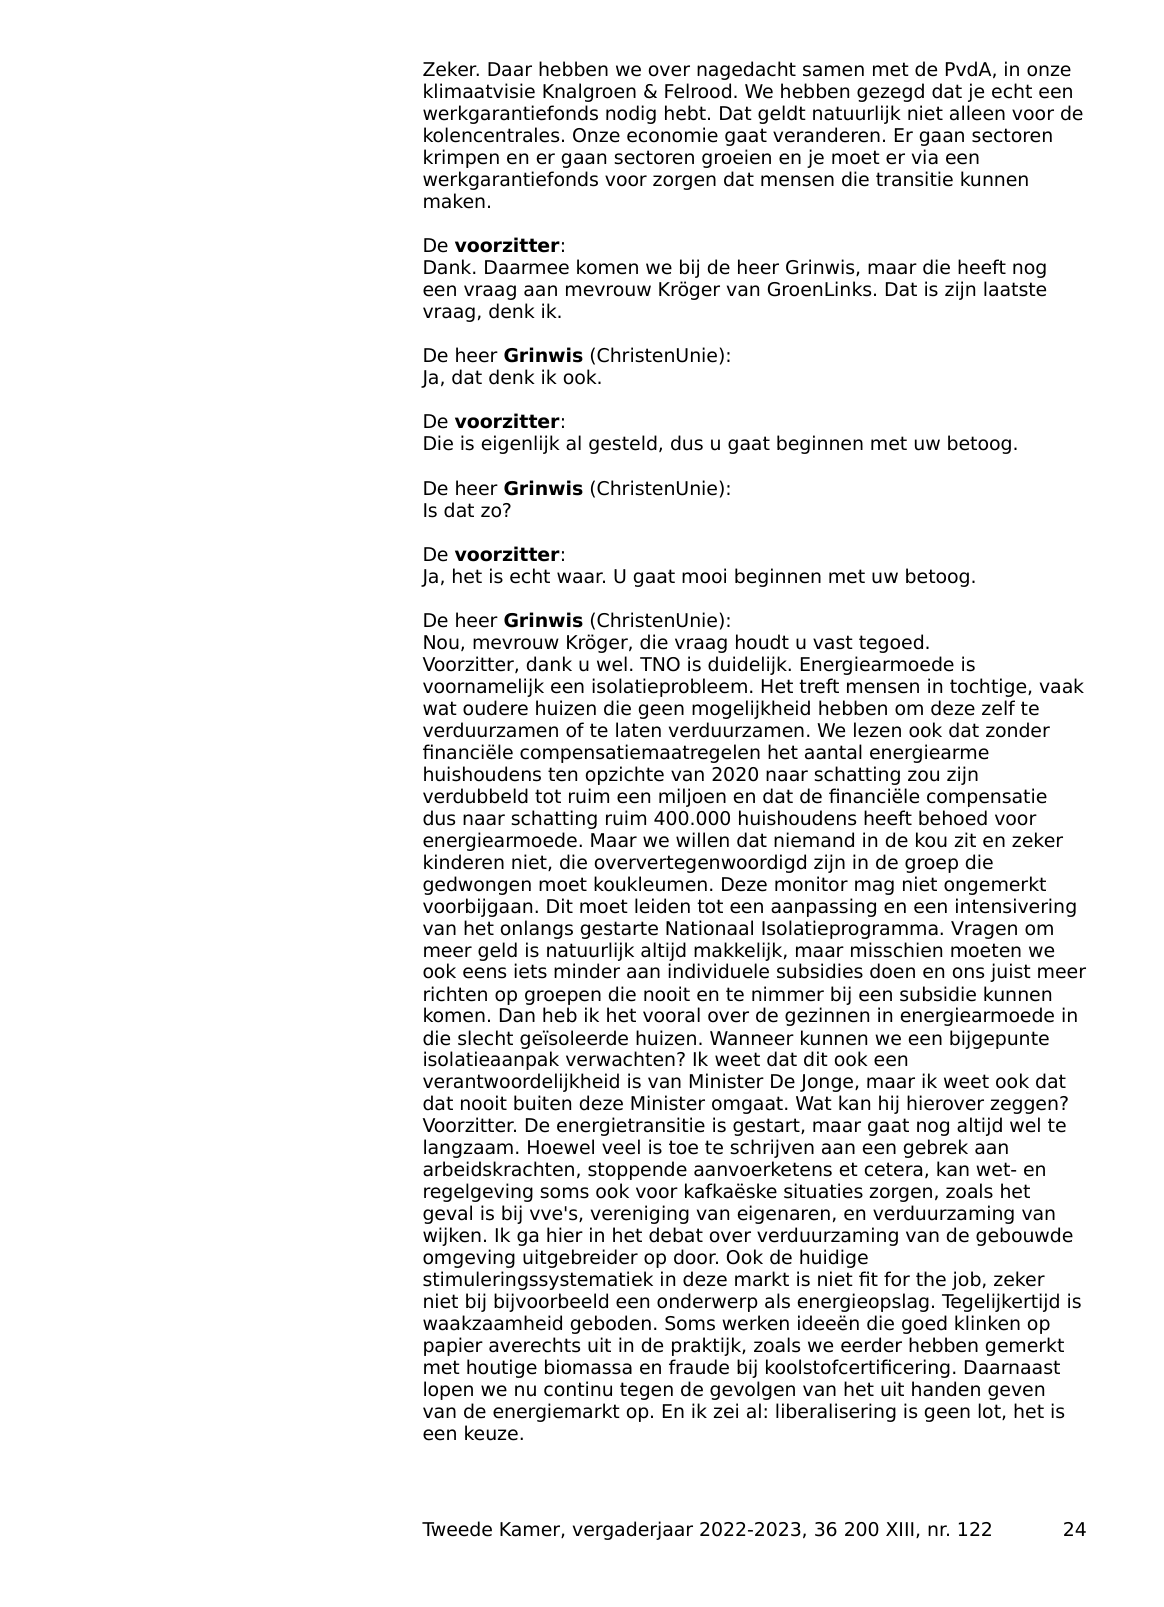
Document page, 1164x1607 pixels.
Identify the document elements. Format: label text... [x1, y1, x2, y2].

text De heer Grinwis (ChristenUnie): [422, 610, 1087, 632]
text Zeker. Daar hebben we over nagedacht samen met de PvdA, in onze klimaatvisie Knalgroen & Felrood. We hebben gezegd dat je echt een werkgarantiefonds nodig hebt. Dat geldt natuurlijk niet alleen voor de kolencentrales. Onze economie gaat veranderen. Er gaan sectoren krimpen en er gaan sectoren groeien en je moet er via een werkgarantiefonds voor zorgen dat mensen die transitie kunnen maken. [422, 59, 1087, 213]
text Dank. Daarmee komen we bij de heer Grinwis, maar die heeft nog een vraag aan mevrouw Kröger van GroenLinks. Dat is zijn laatste vraag, denk ik. [422, 257, 1087, 323]
text De voorzitter: [422, 235, 1087, 257]
text De voorzitter: [422, 411, 1087, 433]
text Ja, het is echt waar. U gaat mooi beginnen met uw betoog. [422, 566, 1087, 588]
text Ja, dat denk ik ook. [422, 367, 1087, 389]
text Voorzitter, dank u wel. TNO is duidelijk. Energiearmoede is voornamelijk een isolatieprobleem. Het treft mensen in tochtige, vaak wat oudere huizen die geen mogelijkheid hebben om deze zelf te verduurzamen of te laten verduurzamen. We lezen ook dat zonder financiële compensatiemaatregelen het aantal energiearme huishoudens ten opzichte van 2020 naar schatting zou zijn verdubbeld tot ruim een miljoen en dat de financiële compensatie dus naar schatting ruim 400.000 huishoudens heeft behoed voor energiearmoede. Maar we willen dat niemand in de kou zit en zeker kinderen niet, die oververtegenwoordigd zijn in de groep die gedwongen moet koukleumen. Deze monitor mag niet ongemerkt voorbijgaan. Dit moet leiden tot een aanpassing en een intensivering van het onlangs gestarte Nationaal Isolatieprogramma. Vragen om meer geld is natuurlijk altijd makkelijk, maar misschien moeten we ook eens iets minder aan individuele subsidies doen en ons juist meer richten op groepen die nooit en te nimmer bij een subsidie kunnen komen. Dan heb ik het vooral over de gezinnen in energiearmoede in die slecht geïsoleerde huizen. Wanneer kunnen we een bijgepunte isolatieaanpak verwachten? Ik weet dat dit ook een verantwoordelijkheid is van Minister De Jonge, maar ik weet ook dat dat nooit buiten deze Minister omgaat. Wat kan hij hierover zeggen? [422, 654, 1087, 1115]
text De heer Grinwis (ChristenUnie): [422, 345, 1087, 367]
text Die is eigenlijk al gesteld, dus u gaat beginnen met uw betoog. [422, 433, 1087, 455]
text De voorzitter: [422, 544, 1087, 566]
text Voorzitter. De energietransitie is gestart, maar gaat nog altijd wel te langzaam. Hoewel veel is toe te schrijven aan een gebrek aan arbeidskrachten, stoppende aanvoerketens et cetera, kan wet- en regelgeving soms ook voor kafkaëske situaties zorgen, zoals het geval is bij vve's, vereniging van eigenaren, en verduurzaming van wijken. Ik ga hier in het debat over verduurzaming van de gebouwde omgeving uitgebreider op door. Ook de huidige stimuleringssystematiek in deze markt is niet fit for the job, zeker niet bij bijvoorbeeld een onderwerp als energieopslag. Tegelijkertijd is waakzaamheid geboden. Soms werken ideeën die goed klinken op papier averechts uit in de praktijk, zoals we eerder hebben gemerkt met houtige biomassa en fraude bij koolstofcertificering. Daarnaast lopen we nu continu tegen de gevolgen van het uit handen geven van de energiemarkt op. En ik zei al: liberalisering is geen lot, het is een keuze. [422, 1115, 1087, 1445]
text Is dat zo? [422, 499, 1087, 521]
text De heer Grinwis (ChristenUnie): [422, 477, 1087, 499]
text Nou, mevrouw Kröger, die vraag houdt u vast tegoed. [422, 632, 1087, 654]
